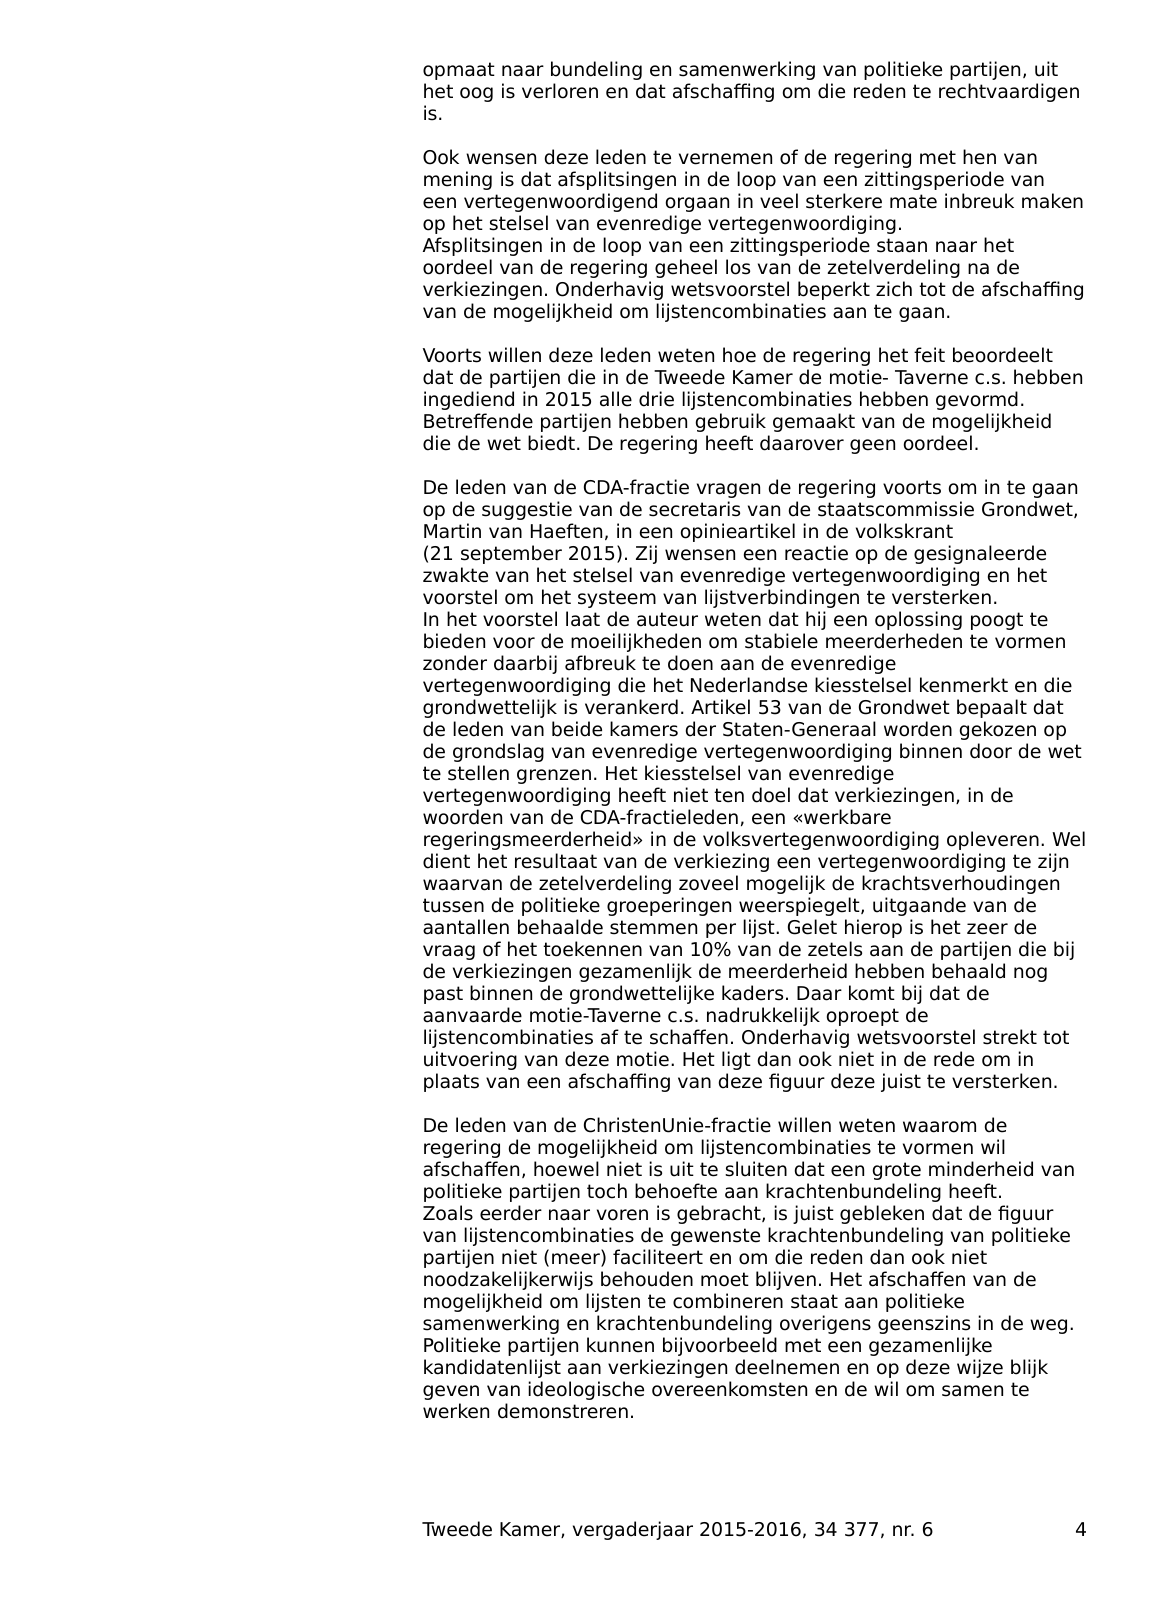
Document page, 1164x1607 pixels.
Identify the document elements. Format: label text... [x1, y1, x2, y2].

text opmaat naar bundeling en samenwerking van politieke partijen, uit het oog is verloren en dat afschaffing om die reden te rechtvaardigen is. [422, 59, 1087, 125]
text In het voorstel laat de auteur weten dat hij een oplossing poogt te bieden voor de moeilijkheden om stabiele meerderheden te vormen zonder daarbij afbreuk te doen aan de evenredige vertegenwoordiging die het Nederlandse kiesstelsel kenmerkt en die grondwettelijk is verankerd. Artikel 53 van de Grondwet bepaalt dat de leden van beide kamers der Staten-Generaal worden gekozen op de grondslag van evenredige vertegenwoordiging binnen door de wet te stellen grenzen. Het kiesstelsel van evenredige vertegenwoordiging heeft niet ten doel dat verkiezingen, in de woorden van de CDA-fractieleden, een «werkbare regeringsmeerderheid» in de volksvertegenwoordiging opleveren. Wel dient het resultaat van de verkiezing een vertegenwoordiging te zijn waarvan de zetelverdeling zoveel mogelijk de krachtsverhoudingen tussen de politieke groeperingen weerspiegelt, uitgaande van de aantallen behaalde stemmen per lijst. Gelet hierop is het zeer de vraag of het toekennen van 10% van de zetels aan de partijen die bij de verkiezingen gezamenlijk de meerderheid hebben behaald nog past binnen de grondwettelijke kaders. Daar komt bij dat de aanvaarde motie-Taverne c.s. nadrukkelijk oproept de lijstencombinaties af te schaffen. Onderhavig wetsvoorstel strekt tot uitvoering van deze motie. Het ligt dan ook niet in de rede om in plaats van een afschaffing van deze figuur deze juist te versterken. [422, 609, 1087, 1093]
text Ook wensen deze leden te vernemen of de regering met hen van mening is dat afsplitsingen in de loop van een zittingsperiode van een vertegenwoordigend orgaan in veel sterkere mate inbreuk maken op het stelsel van evenredige vertegenwoordiging. [422, 147, 1087, 235]
text Zoals eerder naar voren is gebracht, is juist gebleken dat de figuur van lijstencombinaties de gewenste krachtenbundeling van politieke partijen niet (meer) faciliteert en om die reden dan ook niet noodzakelijkerwijs behouden moet blijven. Het afschaffen van de mogelijkheid om lijsten te combineren staat aan politieke samenwerking en krachtenbundeling overigens geenszins in de weg. Politieke partijen kunnen bijvoorbeeld met een gezamenlijke kandidatenlijst aan verkiezingen deelnemen en op deze wijze blijk geven van ideologische overeenkomsten en de wil om samen te werken demonstreren. [422, 1203, 1087, 1423]
text Afsplitsingen in de loop van een zittingsperiode staan naar het oordeel van de regering geheel los van de zetelverdeling na de verkiezingen. Onderhavig wetsvoorstel beperkt zich tot de afschaffing van de mogelijkheid om lijstencombinaties aan te gaan. [422, 235, 1087, 323]
text Voorts willen deze leden weten hoe de regering het feit beoordeelt dat de partijen die in de Tweede Kamer de motie- Taverne c.s. hebben ingediend in 2015 alle drie lijstencombinaties hebben gevormd. [422, 345, 1087, 411]
text De leden van de CDA-fractie vragen de regering voorts om in te gaan op de suggestie van de secretaris van de staatscommissie Grondwet, Martin van Haeften, in een opinieartikel in de volkskrant (21 september 2015). Zij wensen een reactie op de gesignaleerde zwakte van het stelsel van evenredige vertegenwoordiging en het voorstel om het systeem van lijstverbindingen te versterken. [422, 477, 1087, 609]
text De leden van de ChristenUnie-fractie willen weten waarom de regering de mogelijkheid om lijstencombinaties te vormen wil afschaffen, hoewel niet is uit te sluiten dat een grote minderheid van politieke partijen toch behoefte aan krachtenbundeling heeft. [422, 1115, 1087, 1203]
text Betreffende partijen hebben gebruik gemaakt van de mogelijkheid die de wet biedt. De regering heeft daarover geen oordeel. [422, 411, 1087, 455]
